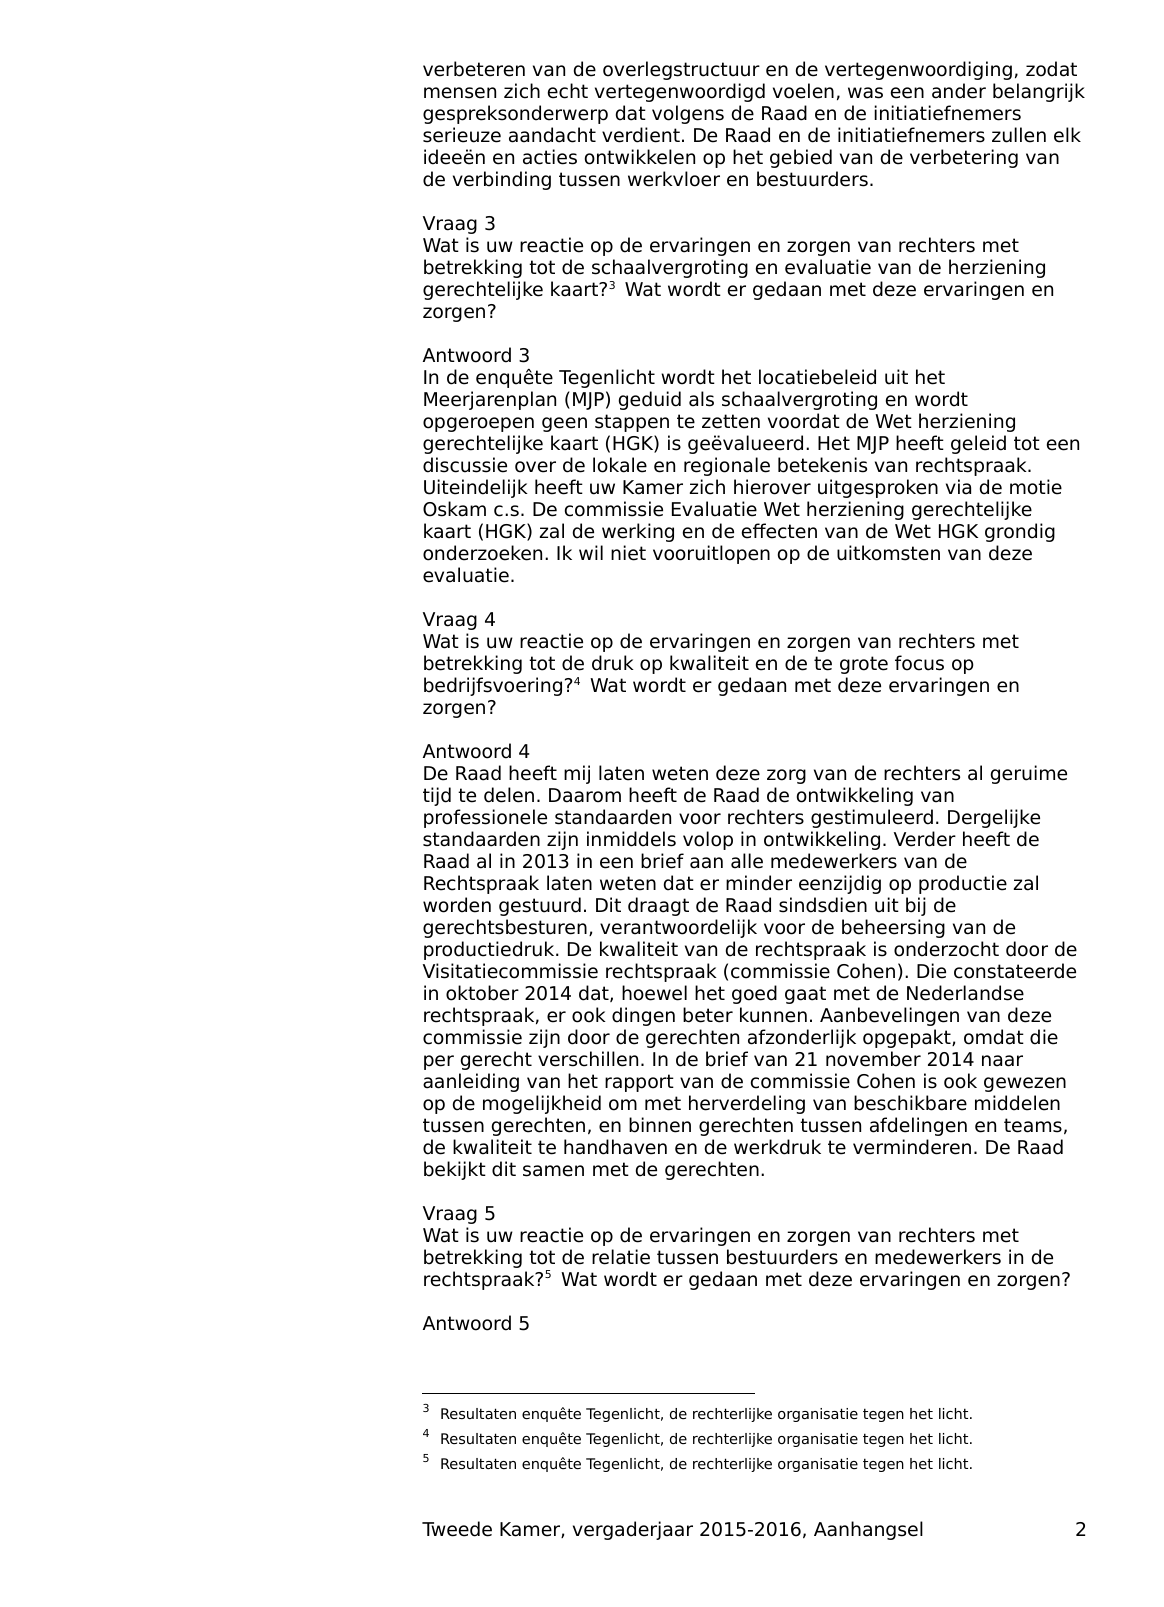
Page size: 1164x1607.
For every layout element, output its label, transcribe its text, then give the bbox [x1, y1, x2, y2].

text Antwoord 5 [422, 1313, 1087, 1335]
text De Raad heeft mij laten weten deze zorg van de rechters al geruime tijd te delen. Daarom heeft de Raad de ontwikkeling van professionele standaarden voor rechters gestimuleerd. Dergelijke standaarden zijn inmiddels volop in ontwikkeling. Verder heeft de Raad al in 2013 in een brief aan alle medewerkers van de Rechtspraak laten weten dat er minder eenzijdig op productie zal worden gestuurd. Dit draagt de Raad sindsdien uit bij de gerechtsbesturen, verantwoordelijk voor de beheersing van de productiedruk. De kwaliteit van de rechtspraak is onderzocht door de Visitatiecommissie rechtspraak (commissie Cohen). Die constateerde in oktober 2014 dat, hoewel het goed gaat met de Nederlandse rechtspraak, er ook dingen beter kunnen. Aanbevelingen van deze commissie zijn door de gerechten afzonderlijk opgepakt, omdat die per gerecht verschillen. In de brief van 21 november 2014 naar aanleiding van het rapport van de commissie Cohen is ook gewezen op de mogelijkheid om met herverdeling van beschikbare middelen tussen gerechten, en binnen gerechten tussen afdelingen en teams, de kwaliteit te handhaven en de werkdruk te verminderen. De Raad bekijkt dit samen met de gerechten. [422, 763, 1087, 1181]
text Vraag 3 [422, 213, 1087, 235]
text Antwoord 3 [422, 345, 1087, 367]
text Resultaten enquête Tegenlicht, de rechterlijke organisatie tegen het licht. [422, 1452, 1087, 1474]
text Antwoord 4 [422, 741, 1087, 763]
text Wat is uw reactie op de ervaringen en zorgen van rechters met betrekking tot de schaalvergroting en evaluatie van de herziening gerechtelijke kaart? Wat wordt er gedaan met deze ervaringen en zorgen? [422, 235, 1087, 323]
text Wat is uw reactie op de ervaringen en zorgen van rechters met betrekking tot de druk op kwaliteit en de te grote focus op bedrijfsvoering? Wat wordt er gedaan met deze ervaringen en zorgen? [422, 631, 1087, 719]
text Vraag 4 [422, 609, 1087, 631]
text Resultaten enquête Tegenlicht, de rechterlijke organisatie tegen het licht. [422, 1427, 1087, 1449]
text verbeteren van de overlegstructuur en de vertegenwoordiging, zodat mensen zich echt vertegenwoordigd voelen, was een ander belangrijk gespreksonderwerp dat volgens de Raad en de initiatiefnemers serieuze aandacht verdient. De Raad en de initiatiefnemers zullen elk ideeën en acties ontwikkelen op het gebied van de verbetering van de verbinding tussen werkvloer en bestuurders. [422, 59, 1087, 191]
text In de enquête Tegenlicht wordt het locatiebeleid uit het Meerjarenplan (MJP) geduid als schaalvergroting en wordt opgeroepen geen stappen te zetten voordat de Wet herziening gerechtelijke kaart (HGK) is geëvalueerd. Het MJP heeft geleid tot een discussie over de lokale en regionale betekenis van rechtspraak. Uiteindelijk heeft uw Kamer zich hierover uitgesproken via de motie Oskam c.s. De commissie Evaluatie Wet herziening gerechtelijke kaart (HGK) zal de werking en de effecten van de Wet HGK grondig onderzoeken. Ik wil niet vooruitlopen op de uitkomsten van deze evaluatie. [422, 367, 1087, 587]
text Resultaten enquête Tegenlicht, de rechterlijke organisatie tegen het licht. [422, 1402, 1087, 1424]
text Wat is uw reactie op de ervaringen en zorgen van rechters met betrekking tot de relatie tussen bestuurders en medewerkers in de rechtspraak? Wat wordt er gedaan met deze ervaringen en zorgen? [422, 1225, 1087, 1291]
text Vraag 5 [422, 1203, 1087, 1225]
